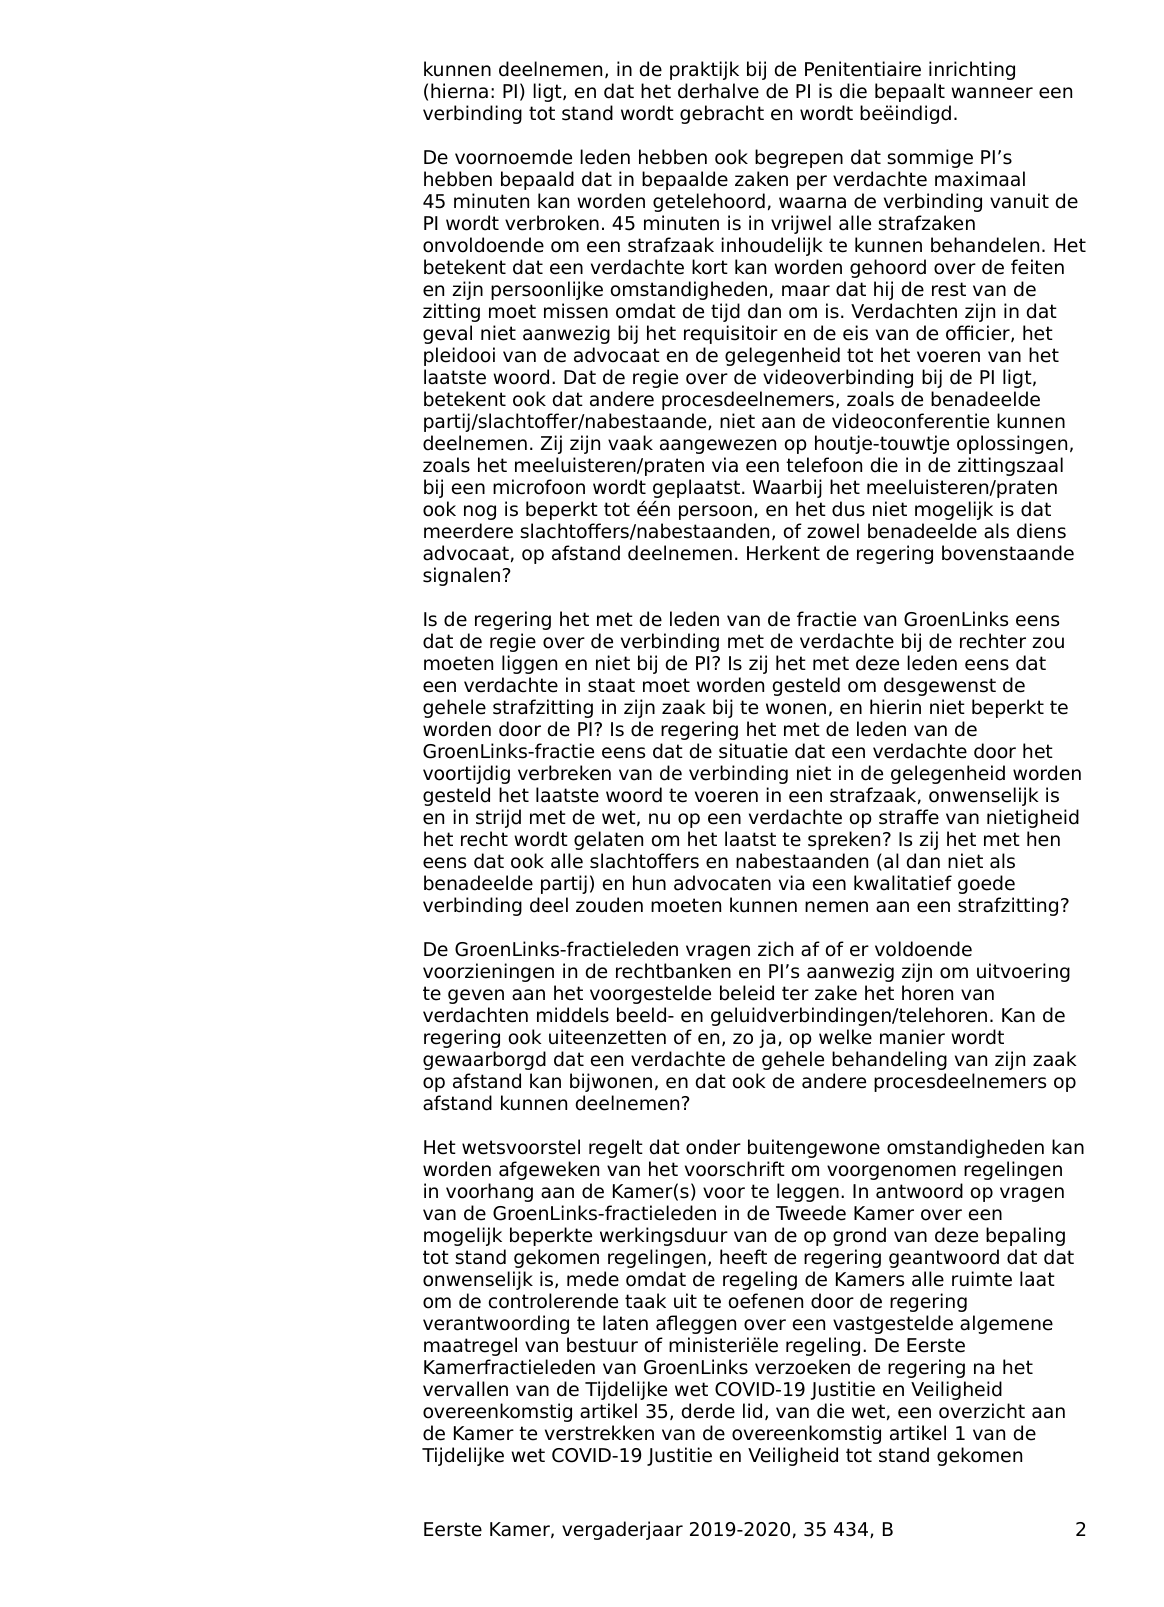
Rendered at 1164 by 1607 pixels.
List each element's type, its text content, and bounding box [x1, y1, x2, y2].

text kunnen deelnemen, in de praktijk bij de Penitentiaire inrichting (hierna: PI) ligt, en dat het derhalve de PI is die bepaalt wanneer een verbinding tot stand wordt gebracht en wordt beëindigd. [422, 59, 1087, 125]
text De GroenLinks-fractieleden vragen zich af of er voldoende voorzieningen in de rechtbanken en PI’s aanwezig zijn om uitvoering te geven aan het voorgestelde beleid ter zake het horen van verdachten middels beeld- en geluidverbindingen/telehoren. Kan de regering ook uiteenzetten of en, zo ja, op welke manier wordt gewaarborgd dat een verdachte de gehele behandeling van zijn zaak op afstand kan bijwonen, en dat ook de andere procesdeelnemers op afstand kunnen deelnemen? [422, 939, 1087, 1115]
text De voornoemde leden hebben ook begrepen dat sommige PI’s hebben bepaald dat in bepaalde zaken per verdachte maximaal 45 minuten kan worden getelehoord, waarna de verbinding vanuit de PI wordt verbroken. 45 minuten is in vrijwel alle strafzaken onvoldoende om een strafzaak inhoudelijk te kunnen behandelen. Het betekent dat een verdachte kort kan worden gehoord over de feiten en zijn persoonlijke omstandigheden, maar dat hij de rest van de zitting moet missen omdat de tijd dan om is. Verdachten zijn in dat geval niet aanwezig bij het requisitoir en de eis van de officier, het pleidooi van de advocaat en de gelegenheid tot het voeren van het laatste woord. Dat de regie over de videoverbinding bij de PI ligt, betekent ook dat andere procesdeelnemers, zoals de benadeelde partij/slachtoffer/nabestaande, niet aan de videoconferentie kunnen deelnemen. Zij zijn vaak aangewezen op houtje-touwtje oplossingen, zoals het meeluisteren/praten via een telefoon die in de zittingszaal bij een microfoon wordt geplaatst. Waarbij het meeluisteren/praten ook nog is beperkt tot één persoon, en het dus niet mogelijk is dat meerdere slachtoffers/nabestaanden, of zowel benadeelde als diens advocaat, op afstand deelnemen. Herkent de regering bovenstaande signalen? [422, 147, 1087, 587]
text Het wetsvoorstel regelt dat onder buitengewone omstandigheden kan worden afgeweken van het voorschrift om voorgenomen regelingen in voorhang aan de Kamer(s) voor te leggen. In antwoord op vragen van de GroenLinks-fractieleden in de Tweede Kamer over een mogelijk beperkte werkingsduur van de op grond van deze bepaling tot stand gekomen regelingen, heeft de regering geantwoord dat dat onwenselijk is, mede omdat de regeling de Kamers alle ruimte laat om de controlerende taak uit te oefenen door de regering verantwoording te laten afleggen over een vastgestelde algemene maatregel van bestuur of ministeriële regeling. De Eerste Kamerfractieleden van GroenLinks verzoeken de regering na het vervallen van de Tijdelijke wet COVID-19 Justitie en Veiligheid overeenkomstig artikel 35, derde lid, van die wet, een overzicht aan de Kamer te verstrekken van de overeenkomstig artikel 1 van de Tijdelijke wet COVID-19 Justitie en Veiligheid tot stand gekomen [422, 1137, 1087, 1467]
text Is de regering het met de leden van de fractie van GroenLinks eens dat de regie over de verbinding met de verdachte bij de rechter zou moeten liggen en niet bij de PI? Is zij het met deze leden eens dat een verdachte in staat moet worden gesteld om desgewenst de gehele strafzitting in zijn zaak bij te wonen, en hierin niet beperkt te worden door de PI? Is de regering het met de leden van de GroenLinks-fractie eens dat de situatie dat een verdachte door het voortijdig verbreken van de verbinding niet in de gelegenheid worden gesteld het laatste woord te voeren in een strafzaak, onwenselijk is en in strijd met de wet, nu op een verdachte op straffe van nietigheid het recht wordt gelaten om het laatst te spreken? Is zij het met hen eens dat ook alle slachtoffers en nabestaanden (al dan niet als benadeelde partij) en hun advocaten via een kwalitatief goede verbinding deel zouden moeten kunnen nemen aan een strafzitting? [422, 609, 1087, 917]
